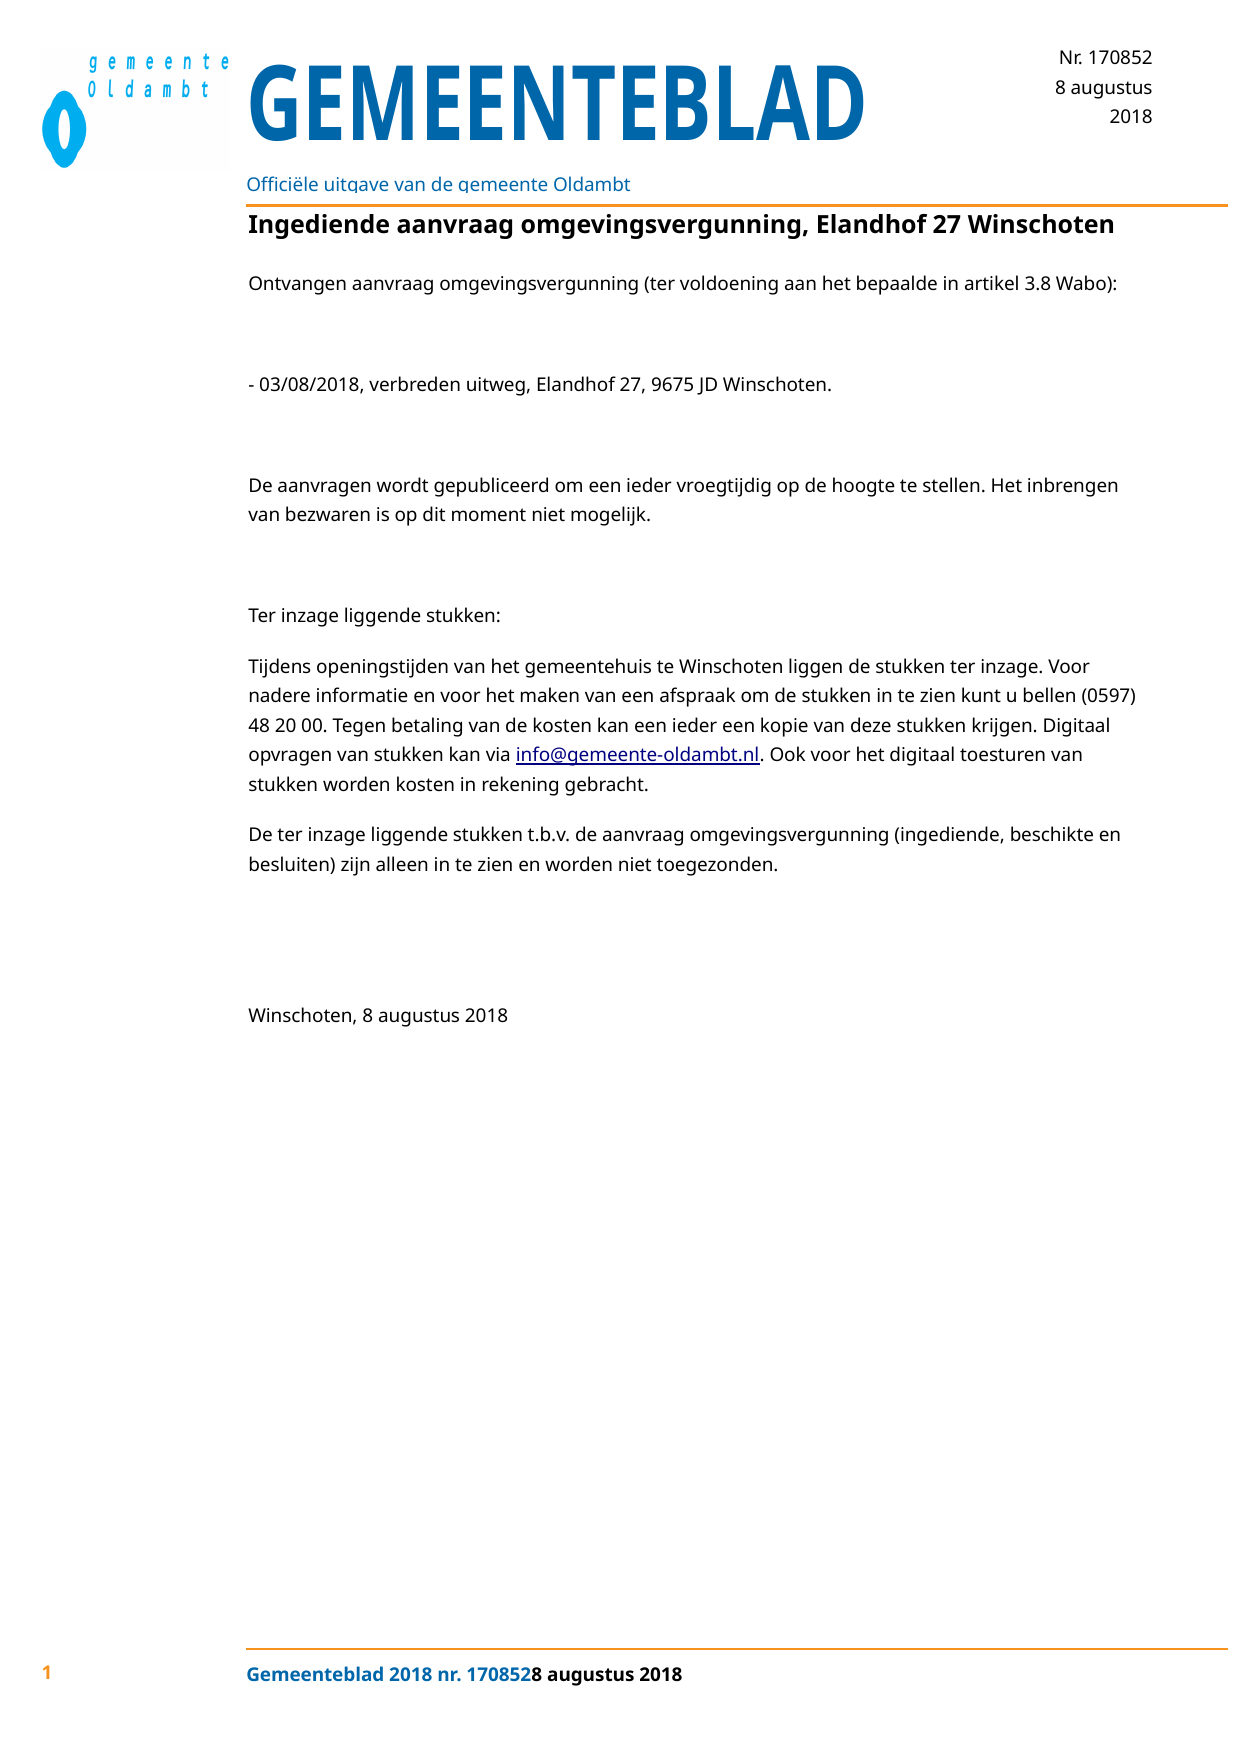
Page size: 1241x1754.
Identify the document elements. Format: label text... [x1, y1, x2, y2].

text Ingediende aanvraag omgevingsvergunning, Elandhof 27 Winschoten [248, 207, 1152, 241]
picture [41, 47, 231, 172]
text Ter inzage liggende stukken: [248, 602, 1152, 628]
text Tijdens openingstijden van het gemeentehuis te Winschoten liggen de stukken ter inzage. Voor nadere informatie en voor het maken van een afspraak om de stukken in te zien kunt u bellen (0597) 48 20 00. Tegen betaling van de kosten kan een ieder een kopie van deze stukken krijgen. Digitaal opvragen van stukken kan via info@gemeente-oldambt.nl. Ook voor het digitaal toesturen van stukken worden kosten in rekening gebracht. [248, 653, 1152, 797]
text Ontvangen aanvraag omgevingsvergunning (ter voldoening aan het bepaalde in artikel 3.8 Wabo): [248, 270, 1152, 296]
text De aanvragen wordt gepubliceerd om een ieder vroegtijdig op de hoogte te stellen. Het inbrengen van bezwaren is op dit moment niet mogelijk. [248, 472, 1152, 527]
text - 03/08/2018, verbreden uitweg, Elandhof 27, 9675 JD Winschoten. [248, 371, 1152, 397]
text Winschoten, 8 augustus 2018 [248, 1002, 1152, 1028]
text De ter inzage liggende stukken t.b.v. de aanvraag omgevingsvergunning (ingediende, beschikte en besluiten) zijn alleen in te zien en worden niet toegezonden. [248, 822, 1152, 877]
